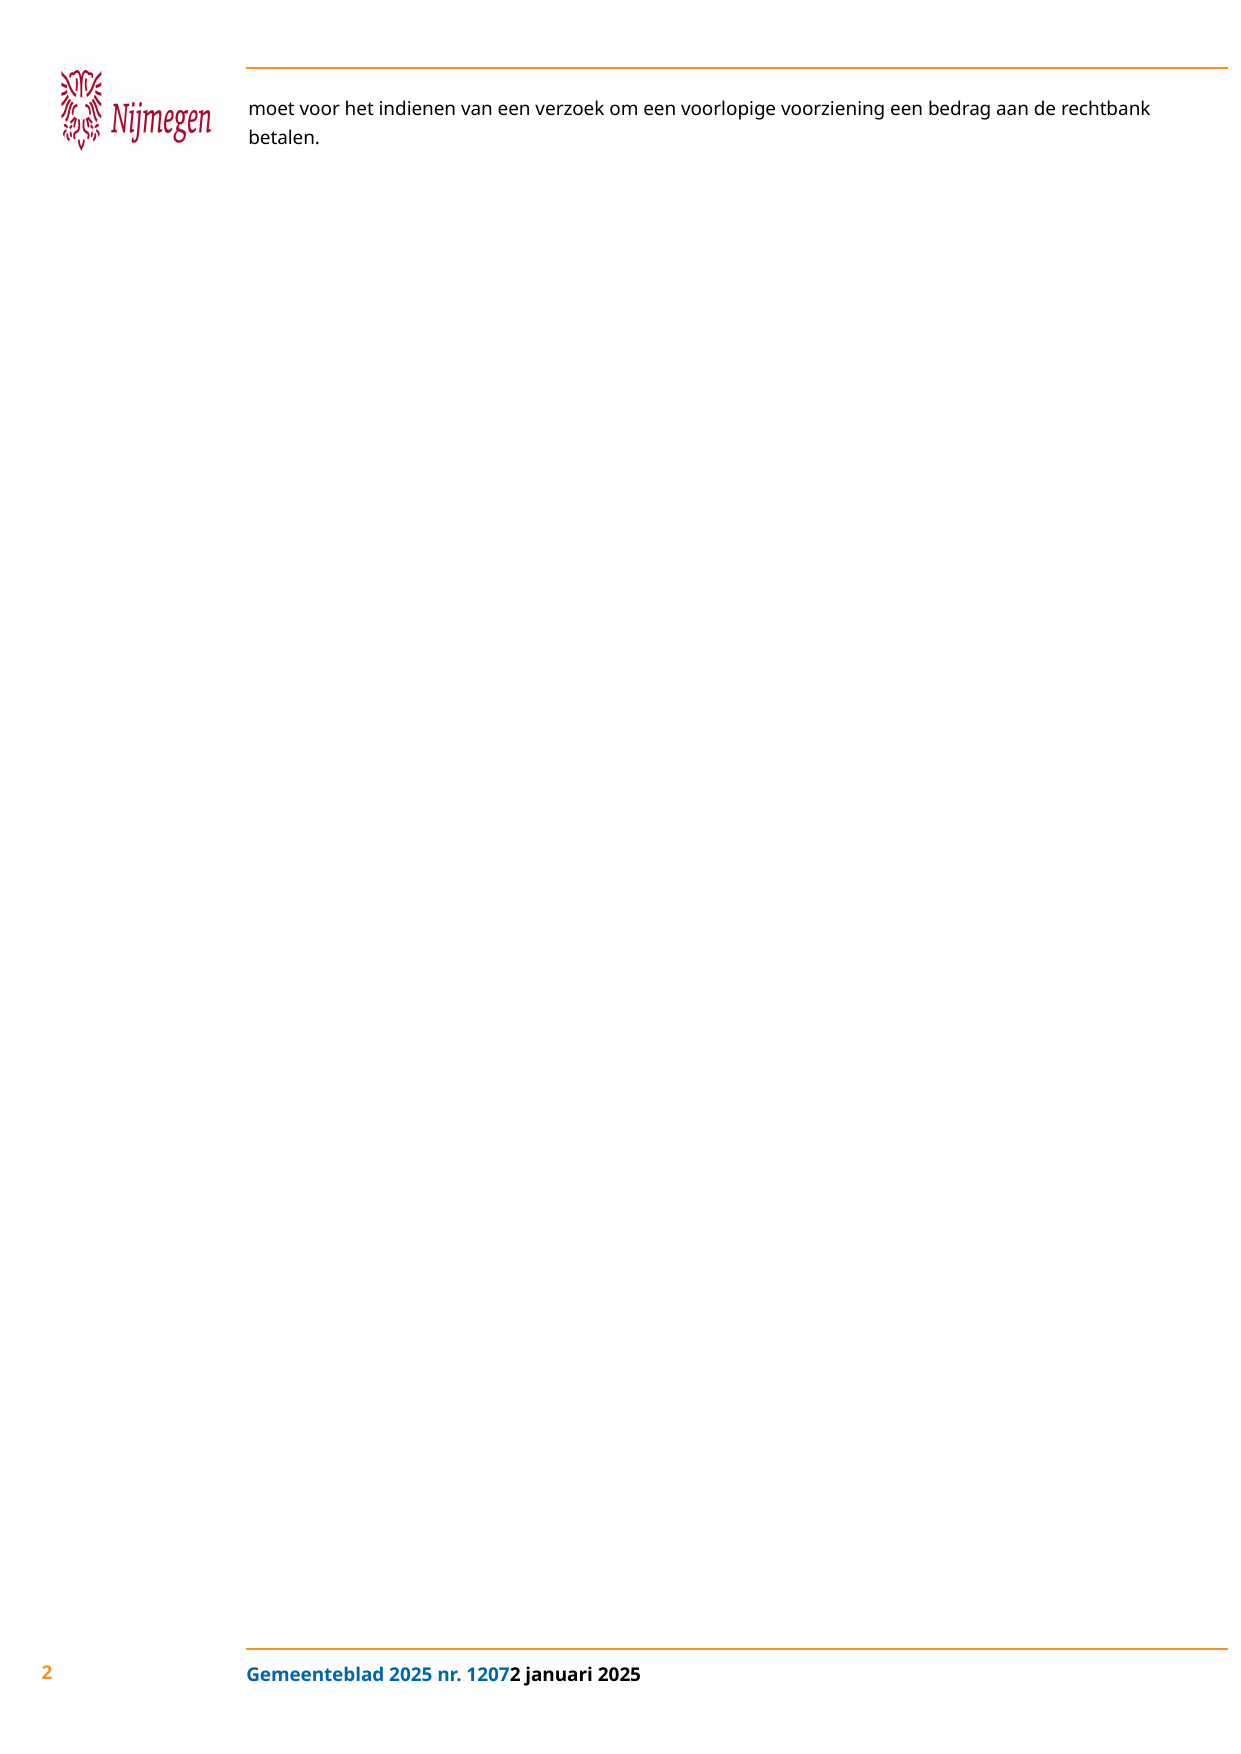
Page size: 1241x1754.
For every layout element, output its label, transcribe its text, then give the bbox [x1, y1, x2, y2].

picture [41, 47, 231, 172]
text moet voor het indienen van een verzoek om een voorlopige voorziening een bedrag aan de rechtbank betalen. [248, 95, 1152, 150]
